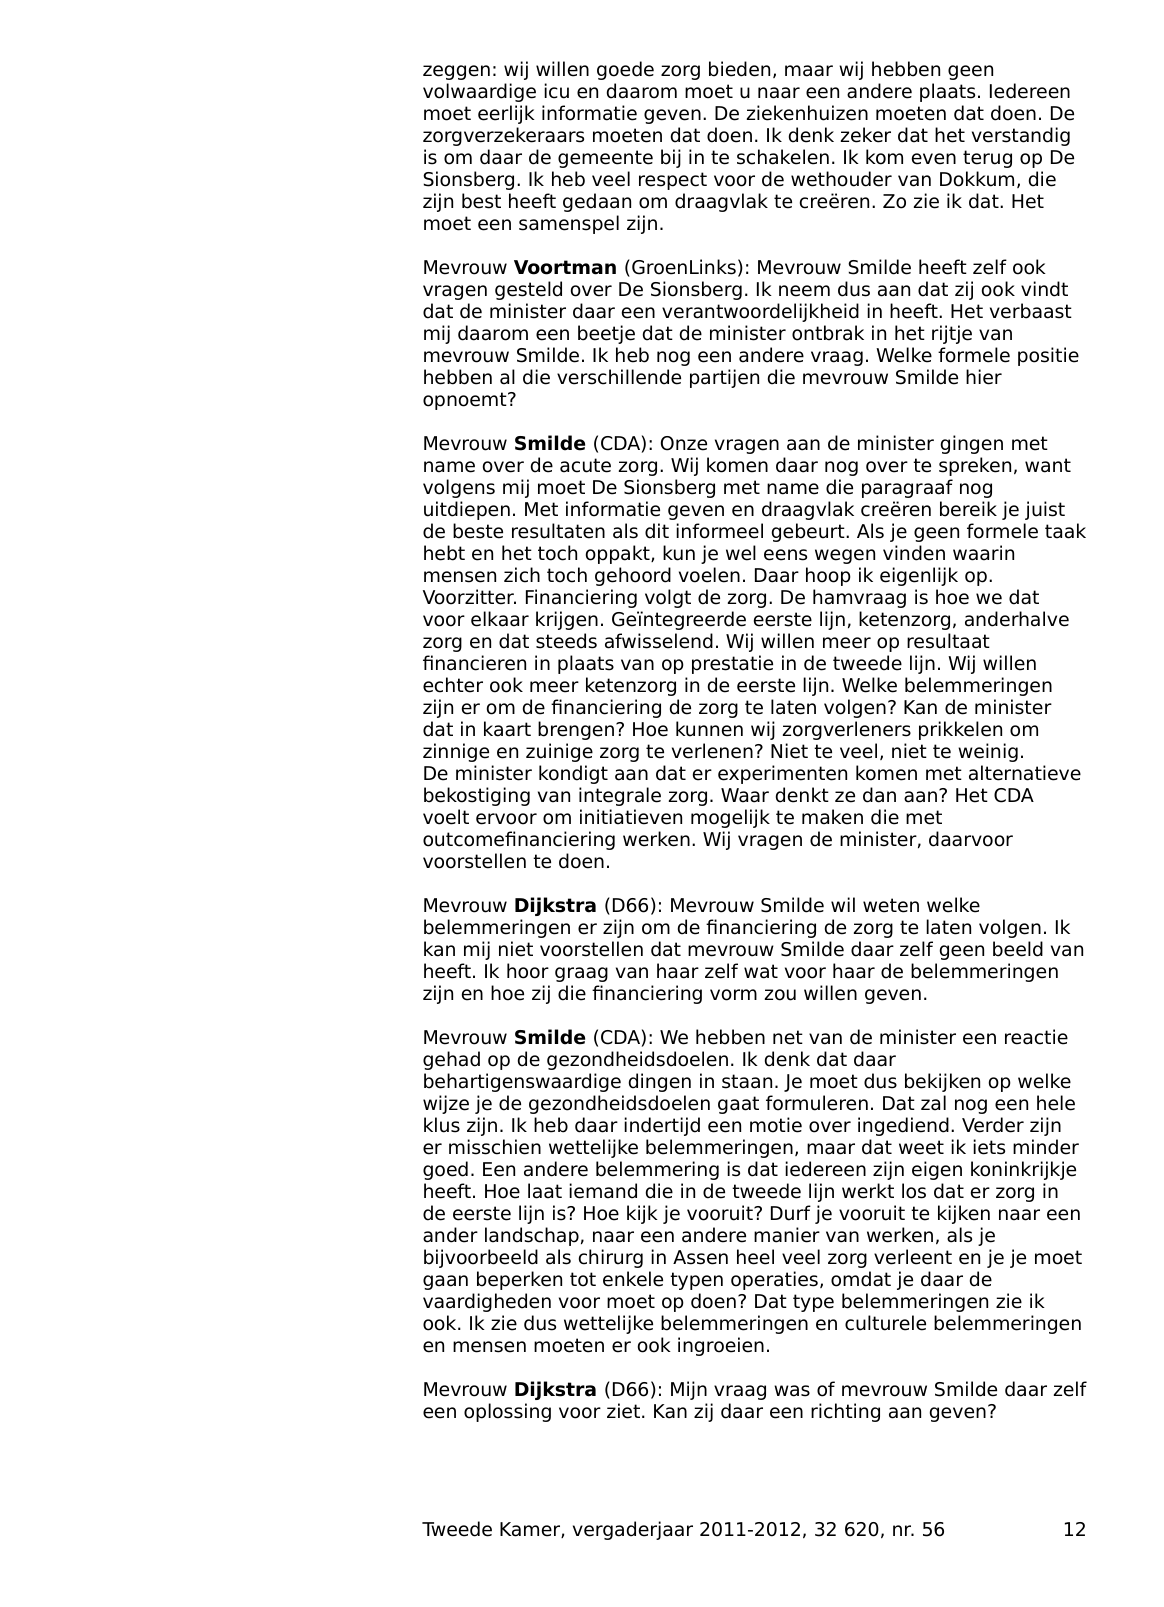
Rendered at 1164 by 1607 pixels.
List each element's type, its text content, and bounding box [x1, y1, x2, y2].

text Mevrouw Smilde (CDA): We hebben net van de minister een reactie gehad op de gezondheidsdoelen. Ik denk dat daar behartigenswaardige dingen in staan. Je moet dus bekijken op welke wijze je de gezondheidsdoelen gaat formuleren. Dat zal nog een hele klus zijn. Ik heb daar indertijd een motie over ingediend. Verder zijn er misschien wettelijke belemmeringen, maar dat weet ik iets minder goed. Een andere belemmering is dat iedereen zijn eigen koninkrijkje heeft. Hoe laat iemand die in de tweede lijn werkt los dat er zorg in de eerste lijn is? Hoe kijk je vooruit? Durf je vooruit te kijken naar een ander landschap, naar een andere manier van werken, als je bijvoorbeeld als chirurg in Assen heel veel zorg verleent en je je moet gaan beperken tot enkele typen operaties, omdat je daar de vaardigheden voor moet op doen? Dat type belemmeringen zie ik ook. Ik zie dus wettelijke belemmeringen en culturele belemmeringen en mensen moeten er ook ingroeien. [422, 1027, 1087, 1357]
text Mevrouw Dijkstra (D66): Mijn vraag was of mevrouw Smilde daar zelf een oplossing voor ziet. Kan zij daar een richting aan geven? [422, 1379, 1087, 1423]
text Mevrouw Dijkstra (D66): Mevrouw Smilde wil weten welke belemmeringen er zijn om de financiering de zorg te laten volgen. Ik kan mij niet voorstellen dat mevrouw Smilde daar zelf geen beeld van heeft. Ik hoor graag van haar zelf wat voor haar de belemmeringen zijn en hoe zij die financiering vorm zou willen geven. [422, 895, 1087, 1005]
text Voorzitter. Financiering volgt de zorg. De hamvraag is hoe we dat voor elkaar krijgen. Geïntegreerde eerste lijn, ketenzorg, anderhalve zorg en dat steeds afwisselend. Wij willen meer op resultaat financieren in plaats van op prestatie in de tweede lijn. Wij willen echter ook meer ketenzorg in de eerste lijn. Welke belemmeringen zijn er om de financiering de zorg te laten volgen? Kan de minister dat in kaart brengen? Hoe kunnen wij zorgverleners prikkelen om zinnige en zuinige zorg te verlenen? Niet te veel, niet te weinig. [422, 587, 1087, 763]
text zeggen: wij willen goede zorg bieden, maar wij hebben geen volwaardige icu en daarom moet u naar een andere plaats. Iedereen moet eerlijk informatie geven. De ziekenhuizen moeten dat doen. De zorgverzekeraars moeten dat doen. Ik denk zeker dat het verstandig is om daar de gemeente bij in te schakelen. Ik kom even terug op De Sionsberg. Ik heb veel respect voor de wethouder van Dokkum, die zijn best heeft gedaan om draagvlak te creëren. Zo zie ik dat. Het moet een samenspel zijn. [422, 59, 1087, 235]
text Mevrouw Voortman (GroenLinks): Mevrouw Smilde heeft zelf ook vragen gesteld over De Sionsberg. Ik neem dus aan dat zij ook vindt dat de minister daar een verantwoordelijkheid in heeft. Het verbaast mij daarom een beetje dat de minister ontbrak in het rijtje van mevrouw Smilde. Ik heb nog een andere vraag. Welke formele positie hebben al die verschillende partijen die mevrouw Smilde hier opnoemt? [422, 257, 1087, 411]
text Mevrouw Smilde (CDA): Onze vragen aan de minister gingen met name over de acute zorg. Wij komen daar nog over te spreken, want volgens mij moet De Sionsberg met name die paragraaf nog uitdiepen. Met informatie geven en draagvlak creëren bereik je juist de beste resultaten als dit informeel gebeurt. Als je geen formele taak hebt en het toch oppakt, kun je wel eens wegen vinden waarin mensen zich toch gehoord voelen. Daar hoop ik eigenlijk op. [422, 433, 1087, 587]
text De minister kondigt aan dat er experimenten komen met alternatieve bekostiging van integrale zorg. Waar denkt ze dan aan? Het CDA voelt ervoor om initiatieven mogelijk te maken die met outcomefinanciering werken. Wij vragen de minister, daarvoor voorstellen te doen. [422, 763, 1087, 873]
